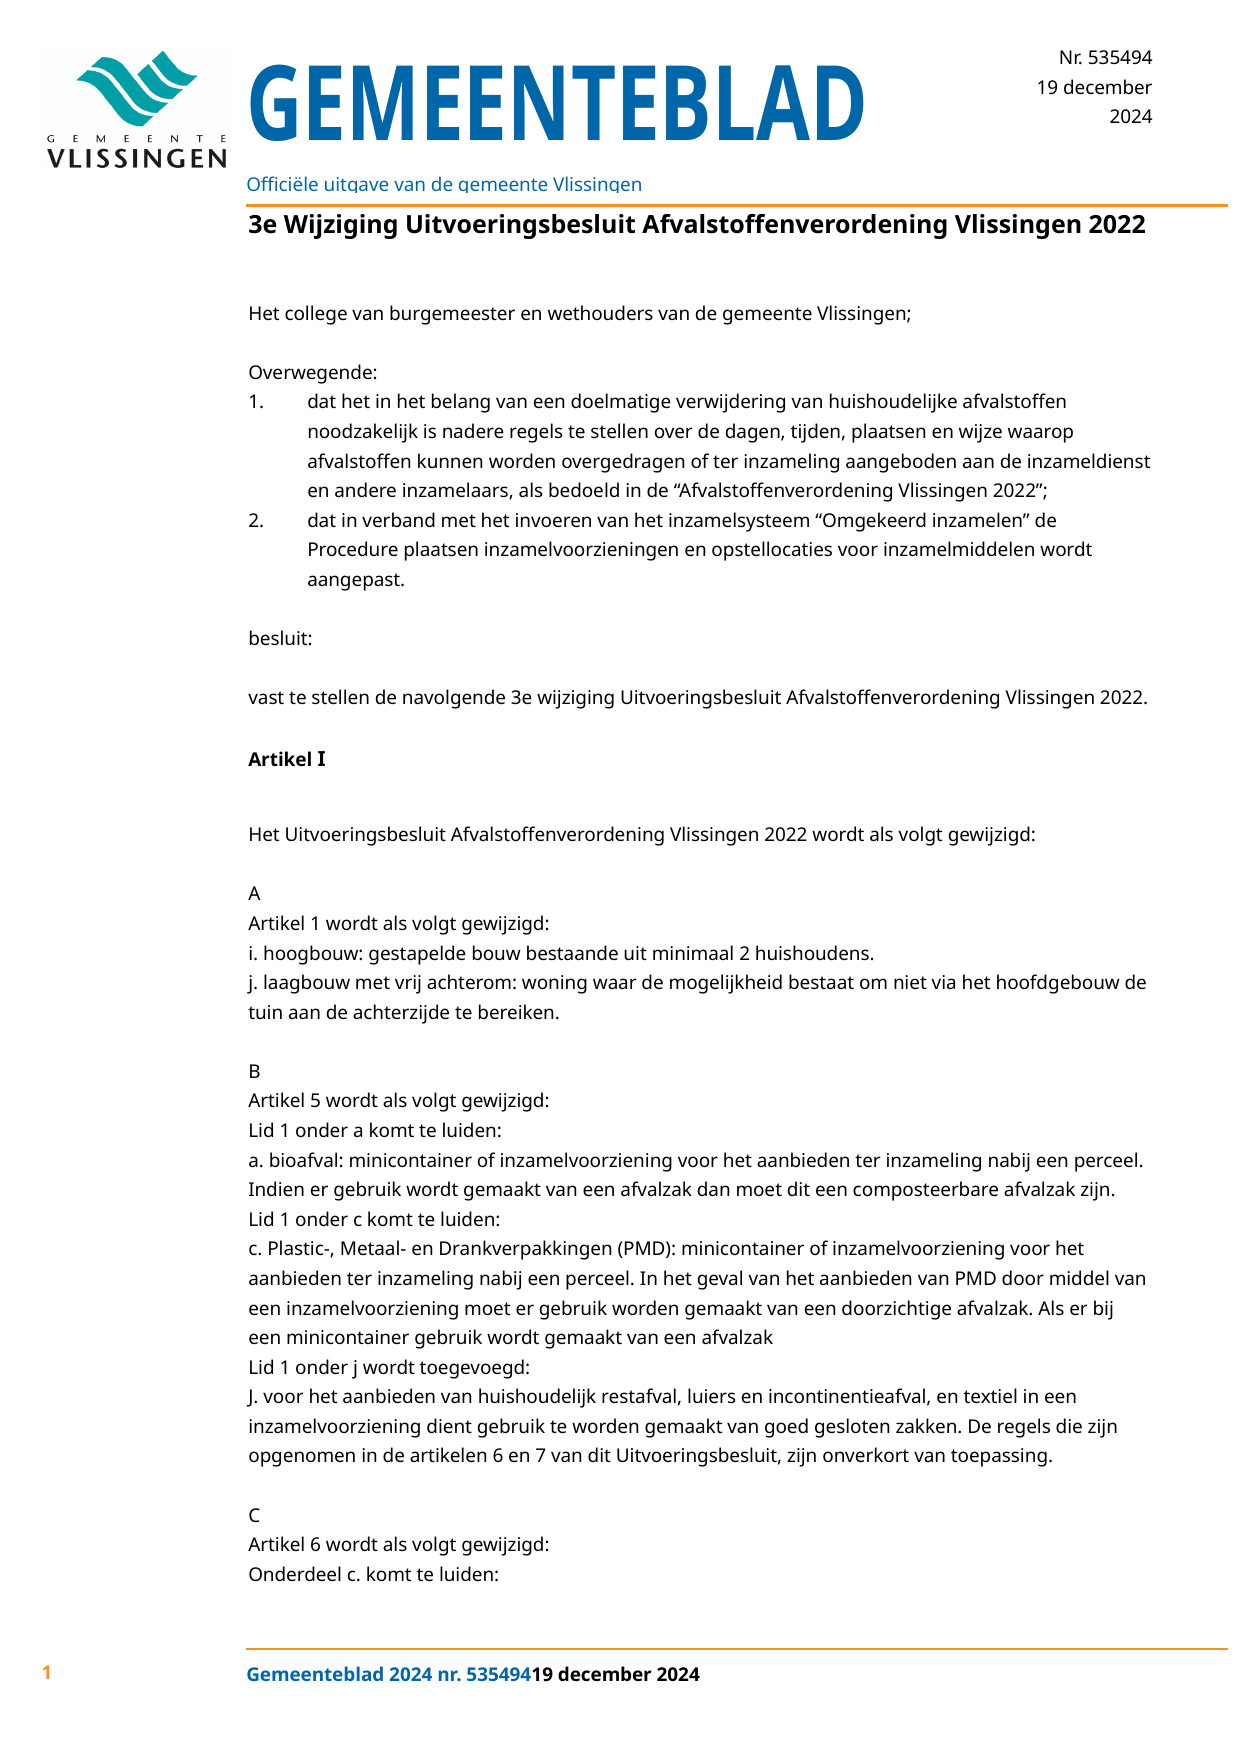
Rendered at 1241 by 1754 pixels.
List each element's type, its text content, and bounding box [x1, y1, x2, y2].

text Lid 1 onder j wordt toegevoegd: [248, 1354, 1152, 1379]
list dat het in het belang van een doelmatige verwijdering van huishoudelijke afvalstoffen noodzakelijk is nadere regels te stellen over de dagen, tijden, plaatsen en wijze waarop afvalstoffen kunnen worden overgedragen of ter inzameling aangeboden aan de inzameldienst en andere inzamelaars, als bedoeld in de “Afvalstoffenverordening Vlissingen 2022”; [248, 389, 1152, 503]
text A [248, 881, 1152, 906]
text Onderdeel c. komt te luiden: [248, 1561, 1152, 1587]
text c. Plastic-, Metaal- en Drankverpakkingen (PMD): minicontainer of inzamelvoorziening voor het aanbieden ter inzameling nabij een perceel. In het geval van het aanbieden van PMD door middel van een inzamelvoorziening moet er gebruik worden gemaakt van een doorzichtige afvalzak. Als er bij een minicontainer gebruik wordt gemaakt van een afvalzak [248, 1236, 1152, 1350]
text a. bioafval: minicontainer of inzamelvoorziening voor het aanbieden ter inzameling nabij een perceel. Indien er gebruik wordt gemaakt van een afvalzak dan moet dit een composteerbare afvalzak zijn. [248, 1147, 1152, 1202]
text 3e Wijziging Uitvoeringsbesluit Afvalstoffenverordening Vlissingen 2022 [248, 207, 1152, 241]
text besluit: [248, 625, 1152, 651]
text j. laagbouw met vrij achterom: woning waar de mogelijkheid bestaat om niet via het hoofdgebouw de tuin aan de achterzijde te bereiken. [248, 969, 1152, 1024]
text Artikel 5 wordt als volgt gewijzigd: [248, 1088, 1152, 1113]
text vast te stellen de navolgende 3e wijziging Uitvoeringsbesluit Afvalstoffenverordening Vlissingen 2022. [248, 684, 1152, 710]
text Artikel 1 wordt als volgt gewijzigd: [248, 910, 1152, 936]
text Lid 1 onder c komt te luiden: [248, 1206, 1152, 1232]
text Lid 1 onder a komt te luiden: [248, 1117, 1152, 1143]
text J. voor het aanbieden van huishoudelijk restafval, luiers en incontinentieafval, en textiel in een inzamelvoorziening dient gebruik te worden gemaakt van goed gesloten zakken. De regels die zijn opgenomen in de artikelen 6 en 7 van dit Uitvoeringsbesluit, zijn onverkort van toepassing. [248, 1383, 1152, 1468]
text Artikel 6 wordt als volgt gewijzigd: [248, 1531, 1152, 1557]
list dat in verband met het invoeren van het inzamelsysteem “Omgekeerd inzamelen” de Procedure plaatsen inzamelvoorzieningen en opstellocaties voor inzamelmiddelen wordt aangepast. [248, 507, 1152, 592]
text i. hoogbouw: gestapelde bouw bestaande uit minimaal 2 huishoudens. [248, 940, 1152, 965]
text Artikel I [248, 744, 1152, 772]
text Het Uitvoeringsbesluit Afvalstoffenverordening Vlissingen 2022 wordt als volgt gewijzigd: [248, 821, 1152, 847]
text Overwegende: [248, 359, 1152, 385]
text B [248, 1058, 1152, 1084]
text C [248, 1502, 1152, 1527]
picture [41, 47, 231, 172]
text Het college van burgemeester en wethouders van de gemeente Vlissingen; [248, 300, 1152, 326]
